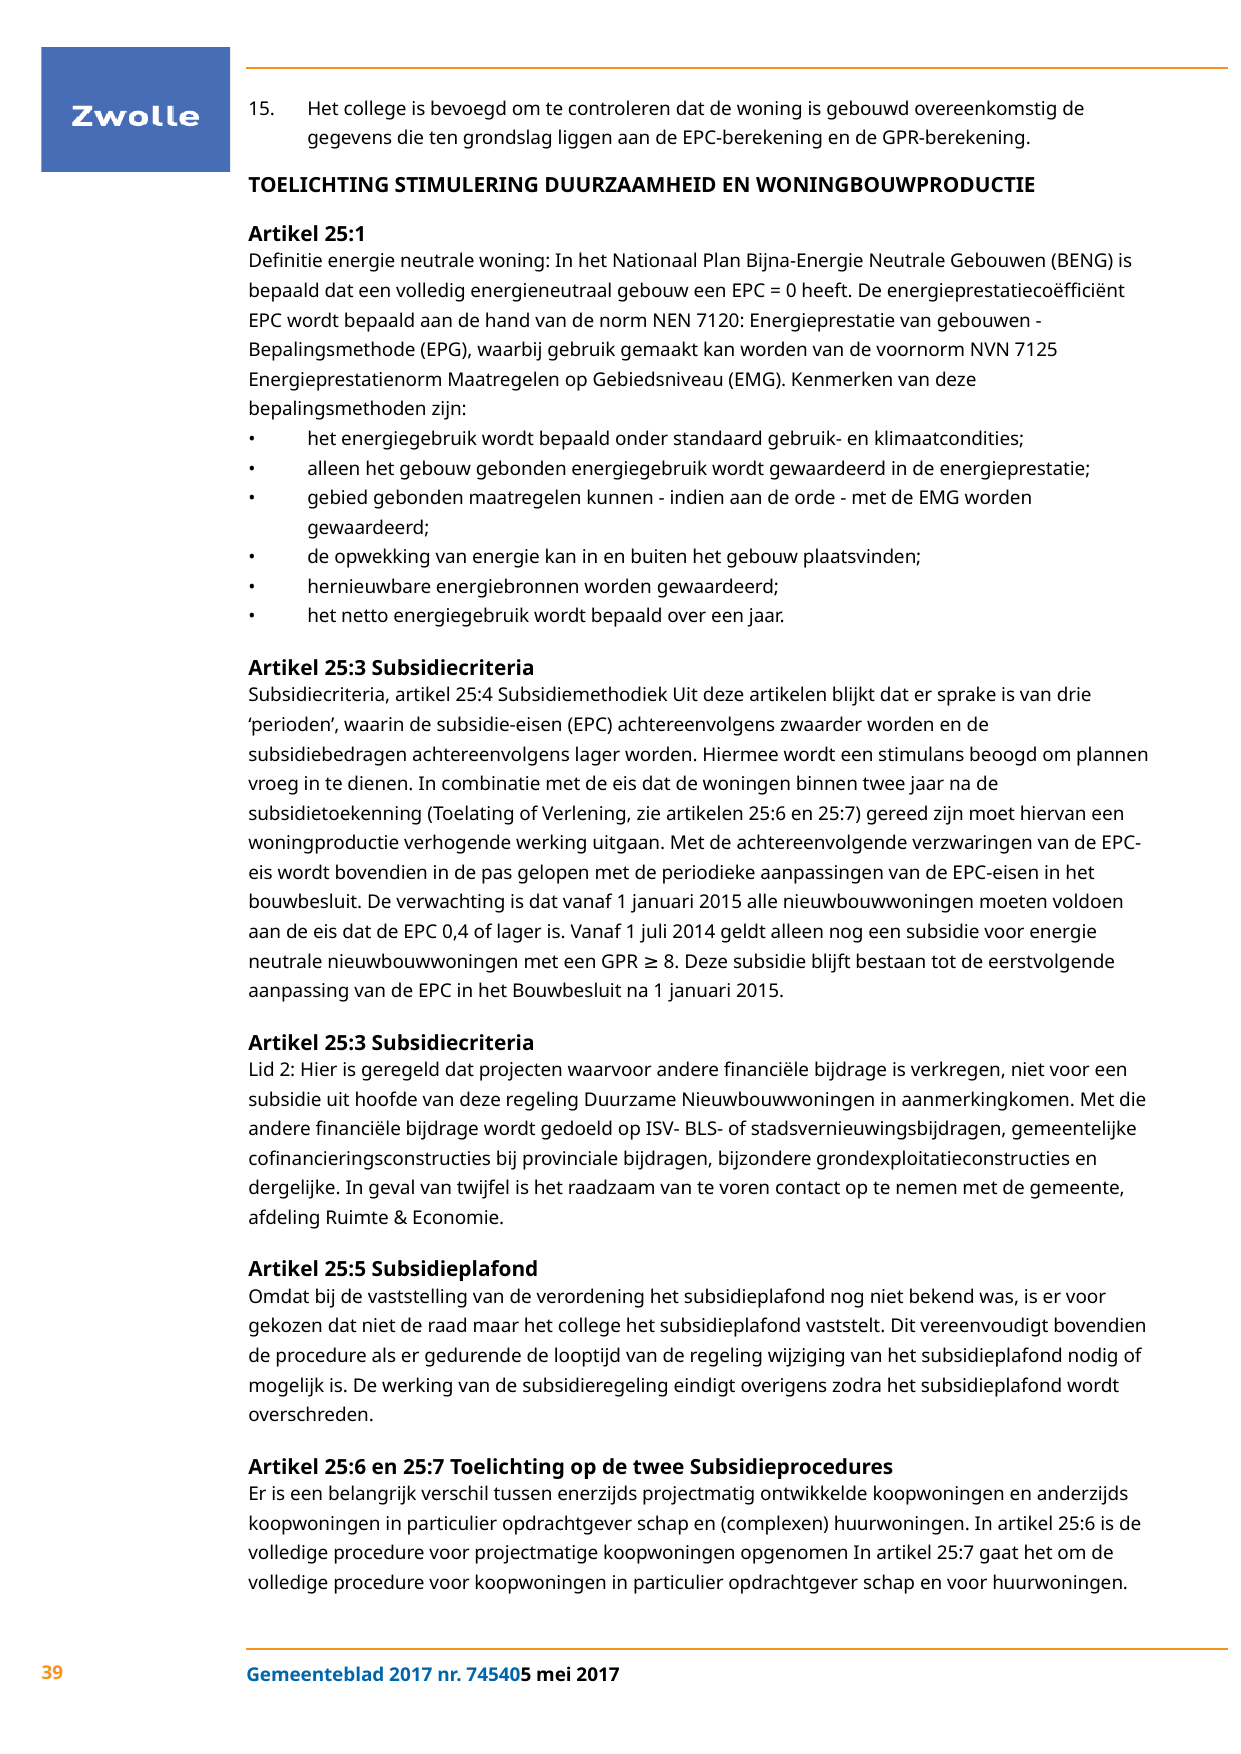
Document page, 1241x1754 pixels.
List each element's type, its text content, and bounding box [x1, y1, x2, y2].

text Subsidiecriteria, artikel 25:4 Subsidiemethodiek Uit deze artikelen blijkt dat er sprake is van drie ‘perioden’, waarin de subsidie-eisen (EPC) achtereenvolgens zwaarder worden en de subsidiebedragen achtereenvolgens lager worden. Hiermee wordt een stimulans beoogd om plannen vroeg in te dienen. In combinatie met de eis dat de woningen binnen twee jaar na de subsidietoekenning (Toelating of Verlening, zie artikelen 25:6 en 25:7) gereed zijn moet hiervan een woningproductie verhogende werking uitgaan. Met de achtereenvolgende verzwaringen van de EPC-eis wordt bovendien in de pas gelopen met de periodieke aanpassingen van de EPC-eisen in het bouwbesluit. De verwachting is dat vanaf 1 januari 2015 alle nieuwbouwwoningen moeten voldoen aan de eis dat de EPC 0,4 of lager is. Vanaf 1 juli 2014 geldt alleen nog een subsidie voor energie neutrale nieuwbouwwoningen met een GPR ≥ 8. Deze subsidie blijft bestaan tot de eerstvolgende aanpassing van de EPC in het Bouwbesluit na 1 januari 2015. [248, 682, 1152, 1003]
text Er is een belangrijk verschil tussen enerzijds projectmatig ontwikkelde koopwoningen en anderzijds koopwoningen in particulier opdrachtgever schap en (complexen) huurwoningen. In artikel 25:6 is de volledige procedure voor projectmatige koopwoningen opgenomen In artikel 25:7 gaat het om de volledige procedure voor koopwoningen in particulier opdrachtgever schap en voor huurwoningen. [248, 1480, 1152, 1595]
picture [41, 47, 231, 172]
list Het college is bevoegd om te controleren dat de woning is gebouwd overeenkomstig de gegevens die ten grondslag liggen aan de EPC-berekening en de GPR-berekening. [248, 95, 1152, 150]
text Artikel 25:3 Subsidiecriteria [248, 653, 1152, 682]
text Artikel 25:5 Subsidieplafond [248, 1254, 1152, 1283]
list het netto energiegebruik wordt bepaald over een jaar. [248, 603, 1152, 628]
list het energiegebruik wordt bepaald onder standaard gebruik- en klimaatcondities; [248, 425, 1152, 451]
text Artikel 25:3 Subsidiecriteria [248, 1028, 1152, 1056]
list de opwekking van energie kan in en buiten het gebouw plaatsvinden; [248, 543, 1152, 569]
list alleen het gebouw gebonden energiegebruik wordt gewaardeerd in de energieprestatie; [248, 455, 1152, 481]
list gebied gebonden maatregelen kunnen - indien aan de orde - met de EMG worden gewaardeerd; [248, 484, 1152, 540]
text Lid 2: Hier is geregeld dat projecten waarvoor andere financiële bijdrage is verkregen, niet voor een subsidie uit hoofde van deze regeling Duurzame Nieuwbouwwoningen in aanmerkingkomen. Met die andere financiële bijdrage wordt gedoeld op ISV- BLS- of stadsvernieuwingsbijdragen, gemeentelijke cofinancieringsconstructies bij provinciale bijdragen, bijzondere grondexploitatieconstructies en dergelijke. In geval van twijfel is het raadzaam van te voren contact op te nemen met de gemeente, afdeling Ruimte & Economie. [248, 1056, 1152, 1230]
text Omdat bij de vaststelling van de verordening het subsidieplafond nog niet bekend was, is er voor gekozen dat niet de raad maar het college het subsidieplafond vaststelt. Dit vereenvoudigt bovendien de procedure als er gedurende de looptijd van de regeling wijziging van het subsidieplafond nodig of mogelijk is. De werking van de subsidieregeling eindigt overigens zodra het subsidieplafond wordt overschreden. [248, 1283, 1152, 1427]
text Artikel 25:1 [248, 219, 1152, 248]
text Definitie energie neutrale woning: In het Nationaal Plan Bijna-Energie Neutrale Gebouwen (BENG) is bepaald dat een volledig energieneutraal gebouw een EPC = 0 heeft. De energieprestatiecoëfficiënt EPC wordt bepaald aan de hand van de norm NEN 7120: Energieprestatie van gebouwen - Bepalingsmethode (EPG), waarbij gebruik gemaakt kan worden van de voornorm NVN 7125 Energieprestatienorm Maatregelen op Gebiedsniveau (EMG). Kenmerken van deze bepalingsmethoden zijn: [248, 248, 1152, 421]
text Artikel 25:6 en 25:7 Toelichting op de twee Subsidieprocedures [248, 1452, 1152, 1480]
text TOELICHTING STIMULERING DUURZAAMHEID EN WONINGBOUWPRODUCTIE [248, 170, 1152, 198]
list hernieuwbare energiebronnen worden gewaardeerd; [248, 573, 1152, 599]
